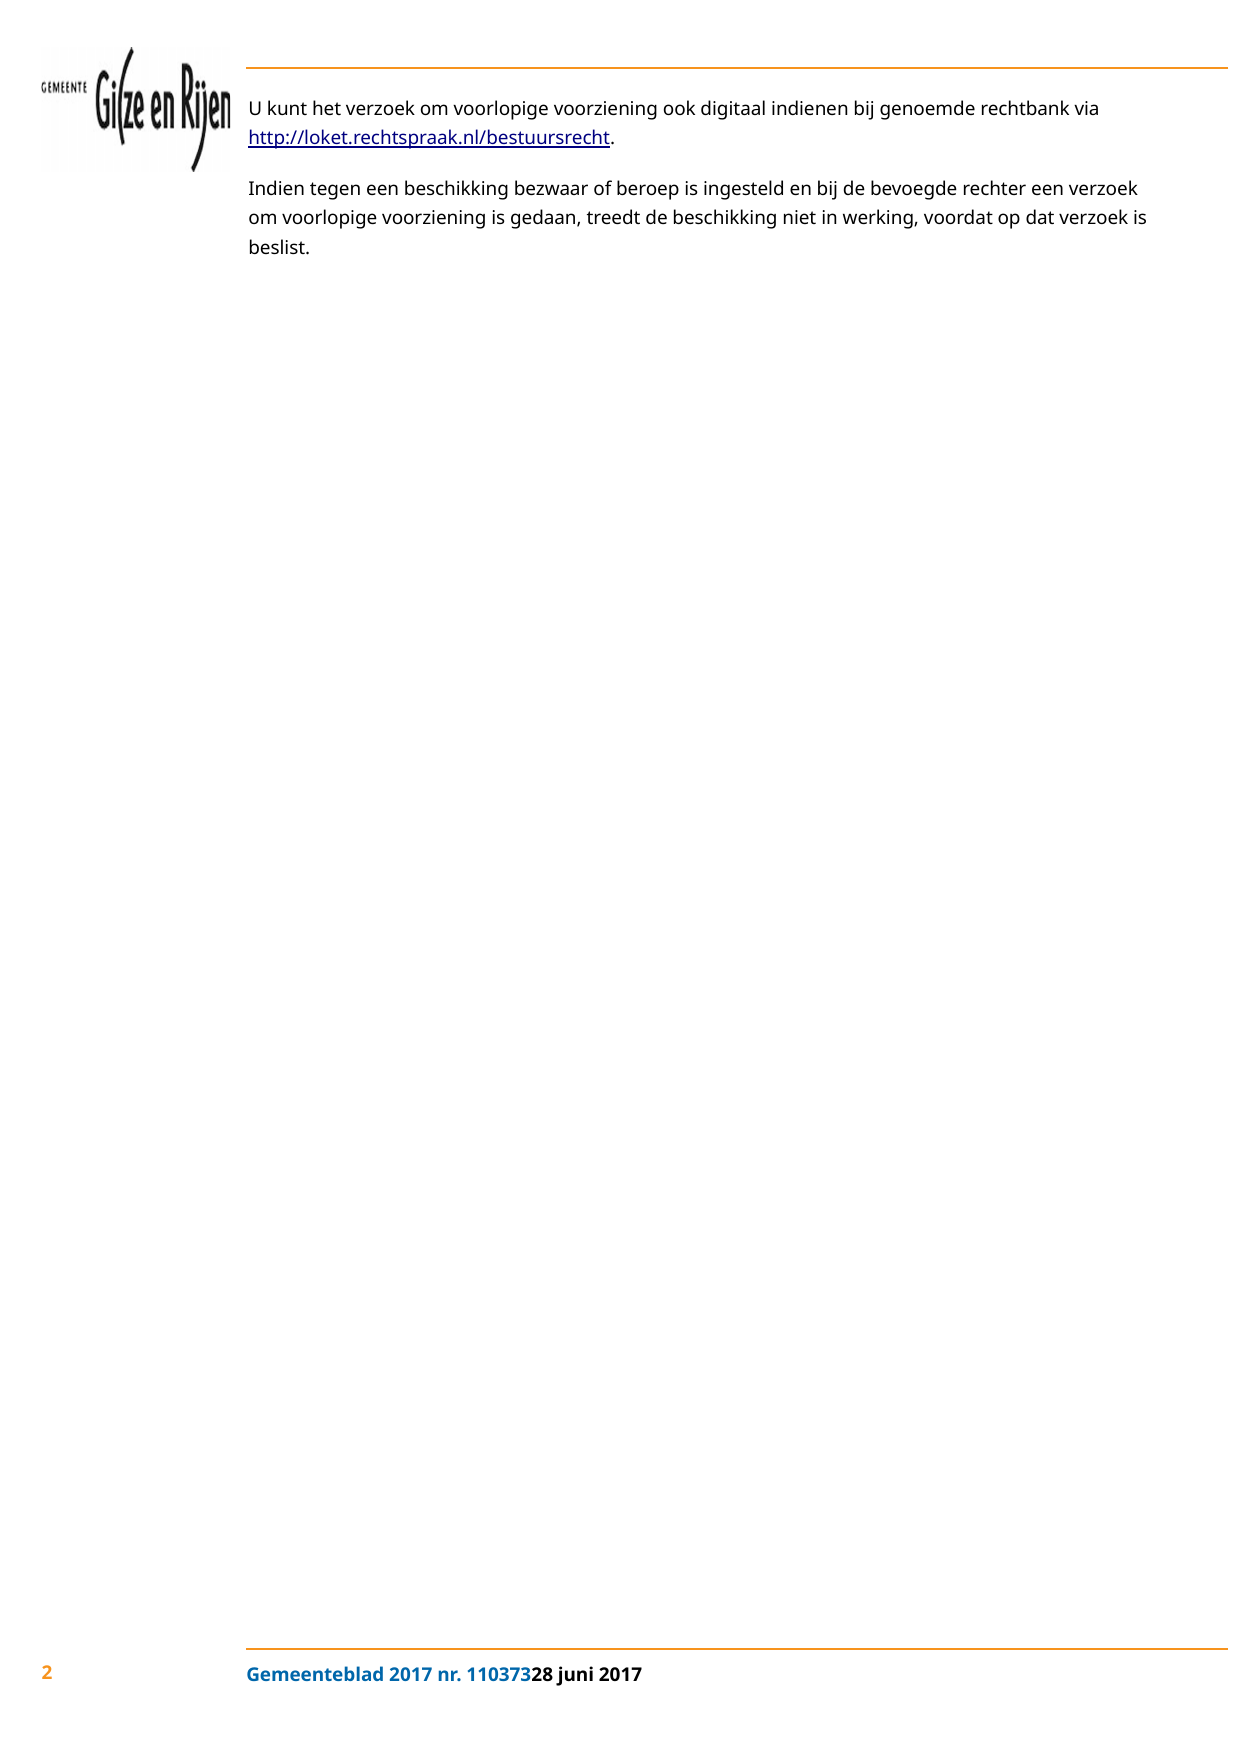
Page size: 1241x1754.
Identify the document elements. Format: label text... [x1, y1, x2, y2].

text U kunt het verzoek om voorlopige voorziening ook digitaal indienen bij genoemde rechtbank via http://loket.rechtspraak.nl/bestuursrecht. [248, 95, 1152, 150]
picture [41, 47, 231, 172]
text Indien tegen een beschikking bezwaar of beroep is ingesteld en bij de bevoegde rechter een verzoek om voorlopige voorziening is gedaan, treedt de beschikking niet in werking, voordat op dat verzoek is beslist. [248, 175, 1152, 260]
